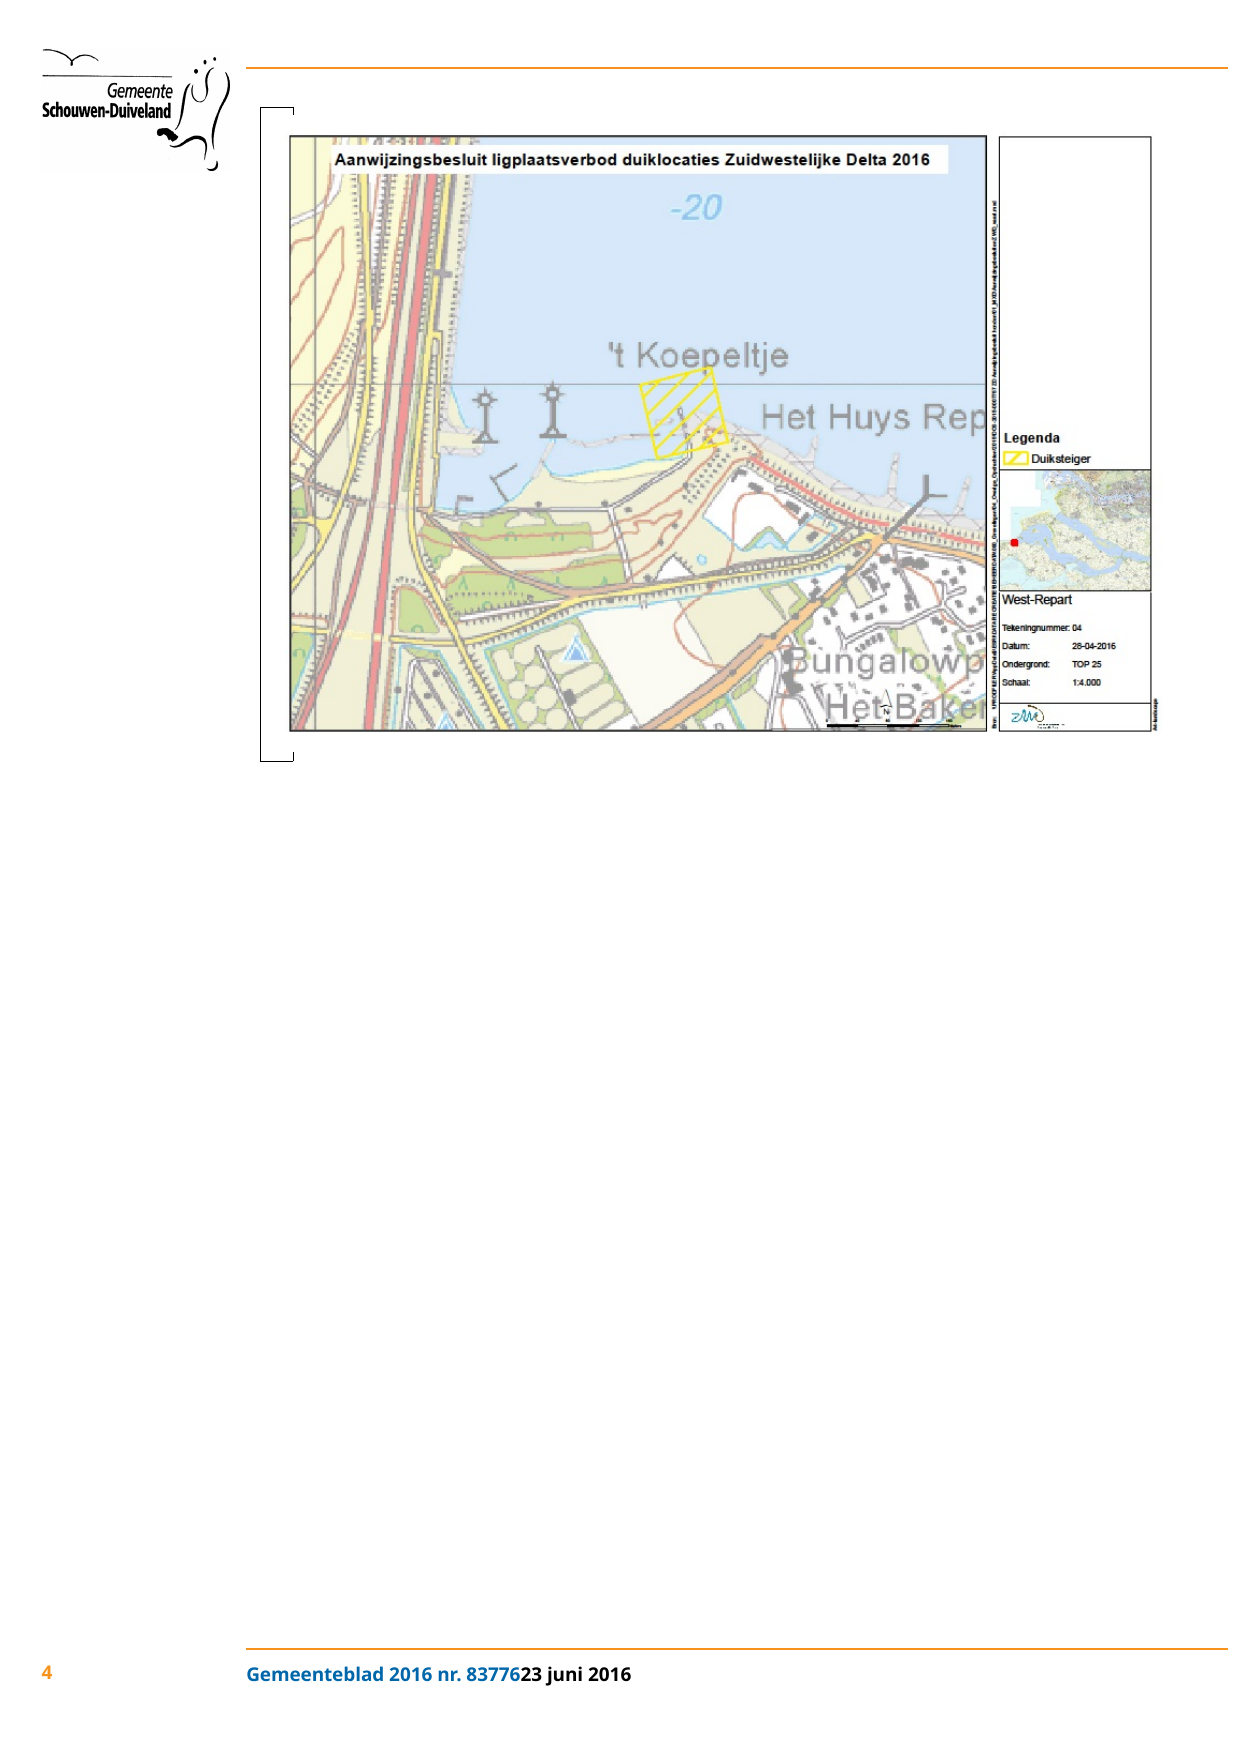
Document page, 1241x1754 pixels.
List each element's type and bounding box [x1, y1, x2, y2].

picture [268, 115, 1173, 752]
picture [41, 47, 231, 172]
